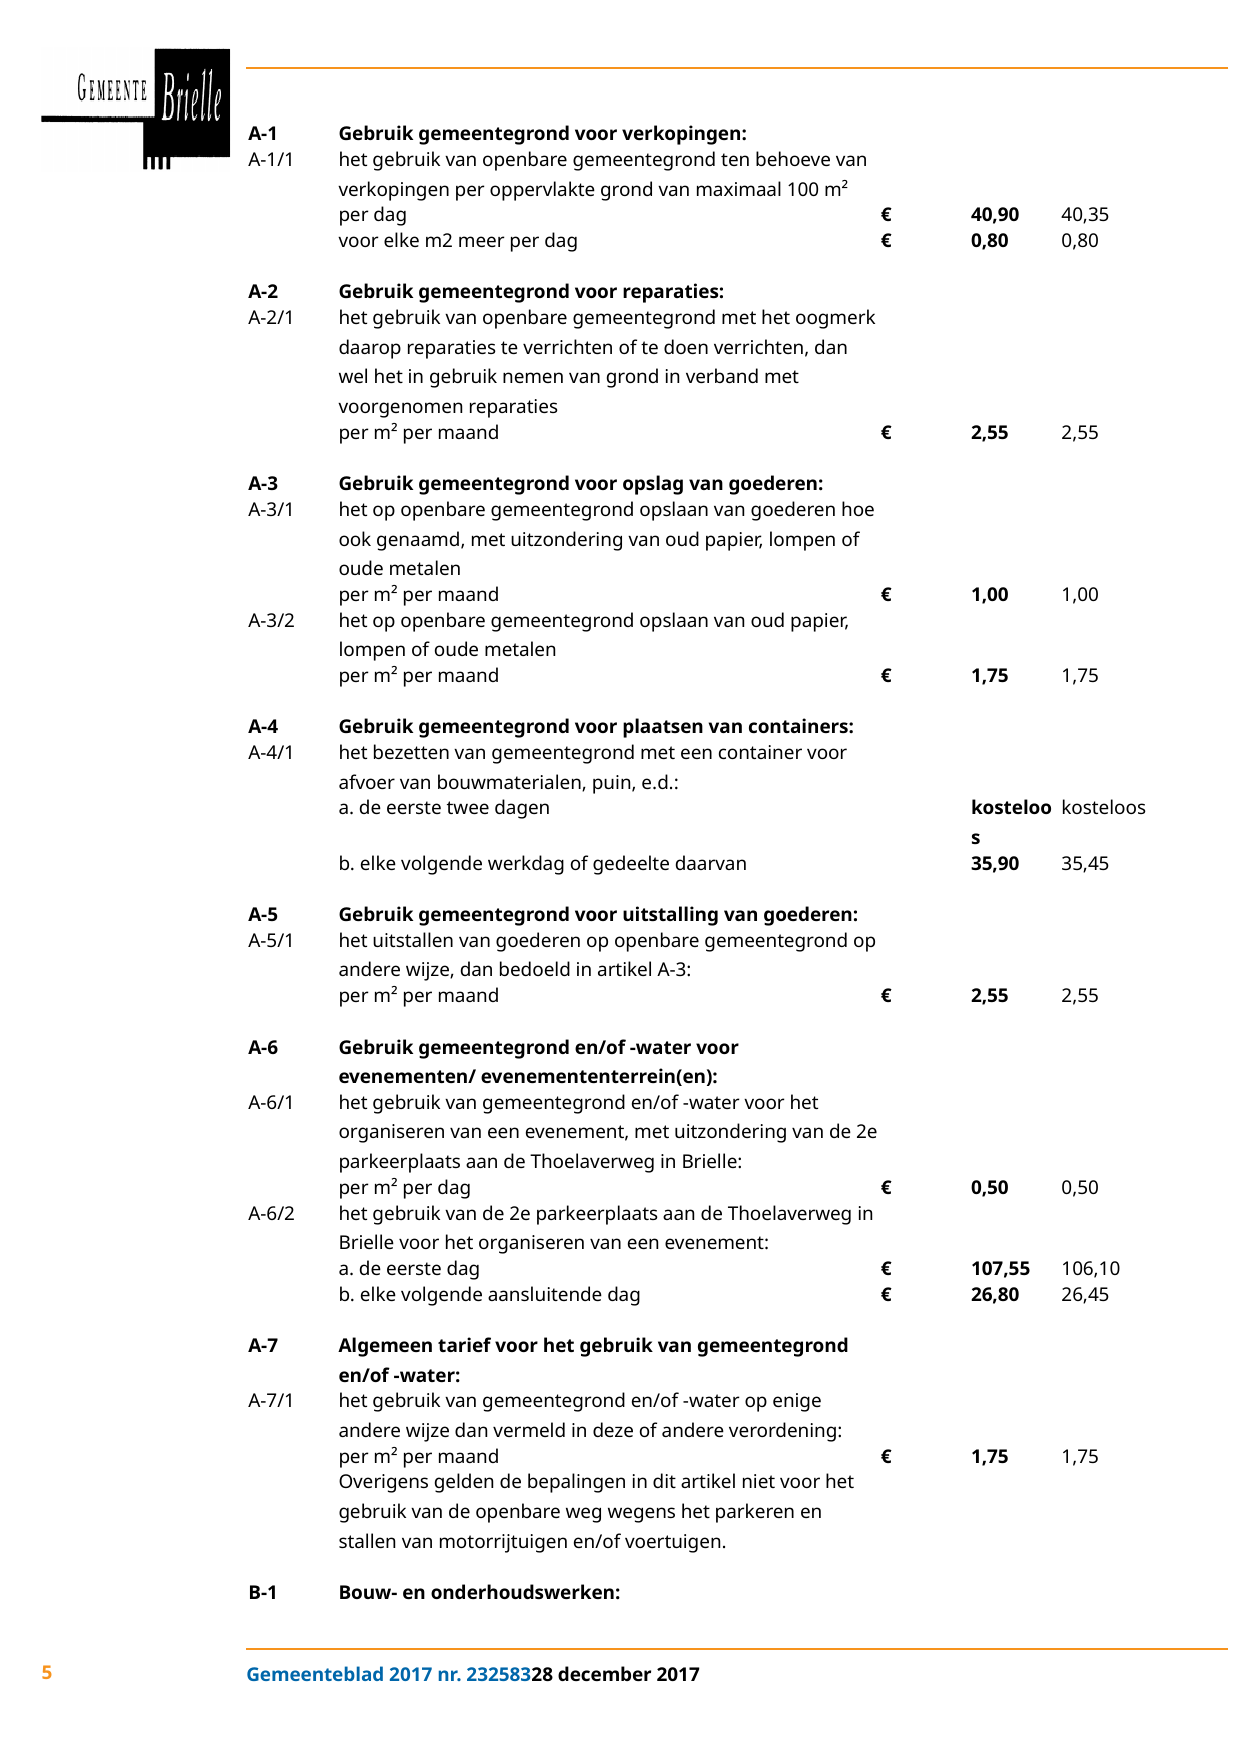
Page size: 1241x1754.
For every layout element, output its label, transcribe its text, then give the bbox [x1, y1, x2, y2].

table_cell [248, 662, 338, 688]
table_cell 0,80 [971, 227, 1061, 253]
table_cell A-7 [248, 1332, 338, 1388]
table_cell A-6/1 [248, 1089, 338, 1174]
table_cell per m² per maand [338, 581, 881, 607]
picture [41, 47, 231, 172]
table_cell [881, 279, 971, 304]
table_cell [1061, 253, 1152, 279]
table_cell [881, 1388, 971, 1443]
table_cell a. de eerste dag [338, 1255, 881, 1281]
table_cell [971, 1034, 1061, 1089]
table_cell € [881, 662, 971, 688]
table_cell [971, 121, 1061, 146]
table_cell € [881, 1281, 971, 1307]
table_cell 2,55 [971, 419, 1061, 445]
table_cell [338, 688, 881, 713]
table_cell Bouw- en onderhoudswerken: [338, 1579, 881, 1605]
table_cell 2,55 [1061, 419, 1152, 445]
table_cell B-1 [248, 1579, 338, 1605]
table_cell [248, 1443, 338, 1469]
table_cell [1061, 607, 1152, 662]
table_cell [881, 688, 971, 713]
table_cell [881, 95, 971, 121]
table_cell [338, 95, 881, 121]
table_cell [971, 1469, 1061, 1553]
table_cell [881, 1089, 971, 1174]
table_cell [248, 795, 338, 850]
table_cell kosteloos [971, 795, 1061, 850]
table_cell [971, 95, 1061, 121]
table_cell per m² per maand [338, 1443, 881, 1469]
table_cell [248, 1281, 338, 1307]
table_cell per m² per maand [338, 983, 881, 1008]
table_cell 2,55 [971, 983, 1061, 1008]
table_cell [248, 1469, 338, 1553]
table_cell [971, 1089, 1061, 1174]
table_cell € [881, 419, 971, 445]
table_cell [1061, 1388, 1152, 1443]
table_cell A-1 [248, 121, 338, 146]
table_cell [881, 901, 971, 927]
table_cell [1061, 688, 1152, 713]
table_cell het op openbare gemeentegrond opslaan van oud papier, lompen of oude metalen [338, 607, 881, 662]
table_cell [248, 1008, 338, 1034]
table_cell [881, 1034, 971, 1089]
table_cell [338, 1307, 881, 1332]
table_cell 107,55 [971, 1255, 1061, 1281]
table_cell [881, 1579, 971, 1605]
table_cell [1061, 1332, 1152, 1388]
table_cell [971, 146, 1061, 202]
table_cell 0,50 [971, 1174, 1061, 1200]
table_cell [1061, 1200, 1152, 1255]
table_cell € [881, 1174, 971, 1200]
table_cell per m² per dag [338, 1174, 881, 1200]
table_cell [881, 714, 971, 739]
table_cell [881, 445, 971, 470]
table_cell [1061, 1579, 1152, 1605]
table_cell [248, 1255, 338, 1281]
table_cell [971, 1200, 1061, 1255]
table_cell b. elke volgende werkdag of gedeelte daarvan [338, 850, 881, 876]
table_cell 2,55 [1061, 983, 1152, 1008]
table_cell [248, 95, 338, 121]
table_cell [248, 1554, 338, 1579]
table_cell [338, 876, 881, 901]
table_cell [1061, 470, 1152, 496]
table_cell 1,00 [1061, 581, 1152, 607]
table_cell A-7/1 [248, 1388, 338, 1443]
table_cell [1061, 1469, 1152, 1553]
table_cell [248, 253, 338, 279]
table_cell [971, 876, 1061, 901]
table_cell Gebruik gemeentegrond voor plaatsen van containers: [338, 714, 881, 739]
table_cell [1061, 1034, 1152, 1089]
table_cell [1061, 714, 1152, 739]
table_cell [971, 279, 1061, 304]
table_cell Gebruik gemeentegrond voor verkopingen: [338, 121, 881, 146]
table_cell [248, 445, 338, 470]
table_cell A-4 [248, 714, 338, 739]
table_cell A-3 [248, 470, 338, 496]
table_cell [248, 1307, 338, 1332]
table_cell [971, 253, 1061, 279]
table_cell [1061, 739, 1152, 794]
table_cell 40,90 [971, 202, 1061, 227]
table_cell [338, 445, 881, 470]
table_cell het gebruik van de 2e parkeerplaats aan de Thoelaverweg in Brielle voor het organiseren van een evenement: [338, 1200, 881, 1255]
table_cell het op openbare gemeentegrond opslaan van goederen hoe ook genaamd, met uitzondering van oud papier, lompen of oude metalen [338, 496, 881, 581]
table_cell A-3/1 [248, 496, 338, 581]
table_cell A-3/2 [248, 607, 338, 662]
table_cell € [881, 983, 971, 1008]
table_cell 35,45 [1061, 850, 1152, 876]
table_cell [971, 739, 1061, 794]
table_cell [881, 1332, 971, 1388]
table_cell b. elke volgende aansluitende dag [338, 1281, 881, 1307]
table_cell A-1/1 [248, 146, 338, 202]
table_cell 35,90 [971, 850, 1061, 876]
table_cell [971, 688, 1061, 713]
table_cell € [881, 227, 971, 253]
table_cell het bezetten van gemeentegrond met een container voor afvoer van bouwmaterialen, puin, e.d.: [338, 739, 881, 794]
table_cell Overigens gelden de bepalingen in dit artikel niet voor het gebruik van de openbare weg wegens het parkeren en stallen van motorrijtuigen en/of voertuigen. [338, 1469, 881, 1553]
table_cell [971, 305, 1061, 419]
table_cell [248, 850, 338, 876]
table_cell het gebruik van gemeentegrond en/of -water voor het organiseren van een evenement, met uitzondering van de 2e parkeerplaats aan de Thoelaverweg in Brielle: [338, 1089, 881, 1174]
table_cell [1061, 279, 1152, 304]
table_cell [248, 202, 338, 227]
table_cell [248, 983, 338, 1008]
table_cell A-2/1 [248, 305, 338, 419]
table_cell [338, 253, 881, 279]
table_cell [1061, 1307, 1152, 1332]
table_cell A-5 [248, 901, 338, 927]
table_cell 40,35 [1061, 202, 1152, 227]
table_cell 0,50 [1061, 1174, 1152, 1200]
table_cell [881, 607, 971, 662]
table_cell [881, 1469, 971, 1553]
table_cell [1061, 496, 1152, 581]
table_cell [971, 1554, 1061, 1579]
table_cell het gebruik van openbare gemeentegrond met het oogmerk daarop reparaties te verrichten of te doen verrichten, dan wel het in gebruik nemen van grond in verband met voorgenomen reparaties [338, 305, 881, 419]
table_cell [1061, 445, 1152, 470]
table_cell [1061, 121, 1152, 146]
table_cell [338, 1554, 881, 1579]
table_cell € [881, 1255, 971, 1281]
table_cell [1061, 876, 1152, 901]
table_cell [881, 470, 971, 496]
table_cell Gebruik gemeentegrond voor reparaties: [338, 279, 881, 304]
table_cell 1,00 [971, 581, 1061, 607]
table_cell het uitstallen van goederen op openbare gemeentegrond op andere wijze, dan bedoeld in artikel A-3: [338, 927, 881, 982]
table_cell [338, 1008, 881, 1034]
table_cell [881, 795, 971, 850]
table_cell [248, 1174, 338, 1200]
table_cell A-5/1 [248, 927, 338, 982]
table_cell [971, 496, 1061, 581]
table_cell [1061, 927, 1152, 982]
table_cell [971, 1579, 1061, 1605]
table_cell A-6/2 [248, 1200, 338, 1255]
table_cell 1,75 [971, 1443, 1061, 1469]
table_cell [248, 227, 338, 253]
table_cell [971, 607, 1061, 662]
table_cell [971, 714, 1061, 739]
table_cell [881, 146, 971, 202]
table_cell 106,10 [1061, 1255, 1152, 1281]
table_cell [248, 581, 338, 607]
table_cell [881, 496, 971, 581]
table_cell per dag [338, 202, 881, 227]
table_cell [881, 305, 971, 419]
table_cell [971, 1332, 1061, 1388]
table_cell Algemeen tarief voor het gebruik van gemeentegrond en/of -water: [338, 1332, 881, 1388]
table_cell 1,75 [1061, 662, 1152, 688]
table_cell [971, 901, 1061, 927]
table_cell voor elke m2 meer per dag [338, 227, 881, 253]
table_cell A-6 [248, 1034, 338, 1089]
table_cell A-4/1 [248, 739, 338, 794]
table_cell a. de eerste twee dagen [338, 795, 881, 850]
table_cell € [881, 202, 971, 227]
table_cell A-2 [248, 279, 338, 304]
table_cell per m² per maand [338, 662, 881, 688]
table_cell 26,45 [1061, 1281, 1152, 1307]
table_cell per m² per maand [338, 419, 881, 445]
table_cell [1061, 1089, 1152, 1174]
table_cell [971, 470, 1061, 496]
table_cell € [881, 581, 971, 607]
table_cell Gebruik gemeentegrond en/of -water voor evenementen/ evenemententerrein(en): [338, 1034, 881, 1089]
table_cell Gebruik gemeentegrond voor opslag van goederen: [338, 470, 881, 496]
table_cell Gebruik gemeentegrond voor uitstalling van goederen: [338, 901, 881, 927]
table_cell [881, 739, 971, 794]
table_cell [971, 1008, 1061, 1034]
table_cell [881, 1008, 971, 1034]
table_cell [881, 876, 971, 901]
table_cell [881, 1307, 971, 1332]
table_cell [881, 850, 971, 876]
table_cell [1061, 901, 1152, 927]
table_cell [881, 121, 971, 146]
table_cell [971, 445, 1061, 470]
table_cell [248, 688, 338, 713]
table_cell [881, 253, 971, 279]
table_cell [1061, 95, 1152, 121]
table_cell [971, 1388, 1061, 1443]
table_cell [881, 1200, 971, 1255]
table_cell [248, 876, 338, 901]
table_cell [1061, 1008, 1152, 1034]
table_cell 0,80 [1061, 227, 1152, 253]
table_cell 26,80 [971, 1281, 1061, 1307]
table_cell [971, 927, 1061, 982]
table_cell [1061, 305, 1152, 419]
table_cell 1,75 [971, 662, 1061, 688]
table_cell [1061, 1554, 1152, 1579]
table_cell [881, 927, 971, 982]
table_cell het gebruik van gemeentegrond en/of -water op enige andere wijze dan vermeld in deze of andere verordening: [338, 1388, 881, 1443]
table_cell kosteloos [1061, 795, 1152, 850]
table_cell [971, 1307, 1061, 1332]
table_cell € [881, 1443, 971, 1469]
table_cell 1,75 [1061, 1443, 1152, 1469]
table_cell [1061, 146, 1152, 202]
table_cell [248, 419, 338, 445]
table_cell het gebruik van openbare gemeentegrond ten behoeve van verkopingen per oppervlakte grond van maximaal 100 m² [338, 146, 881, 202]
table_cell [881, 1554, 971, 1579]
